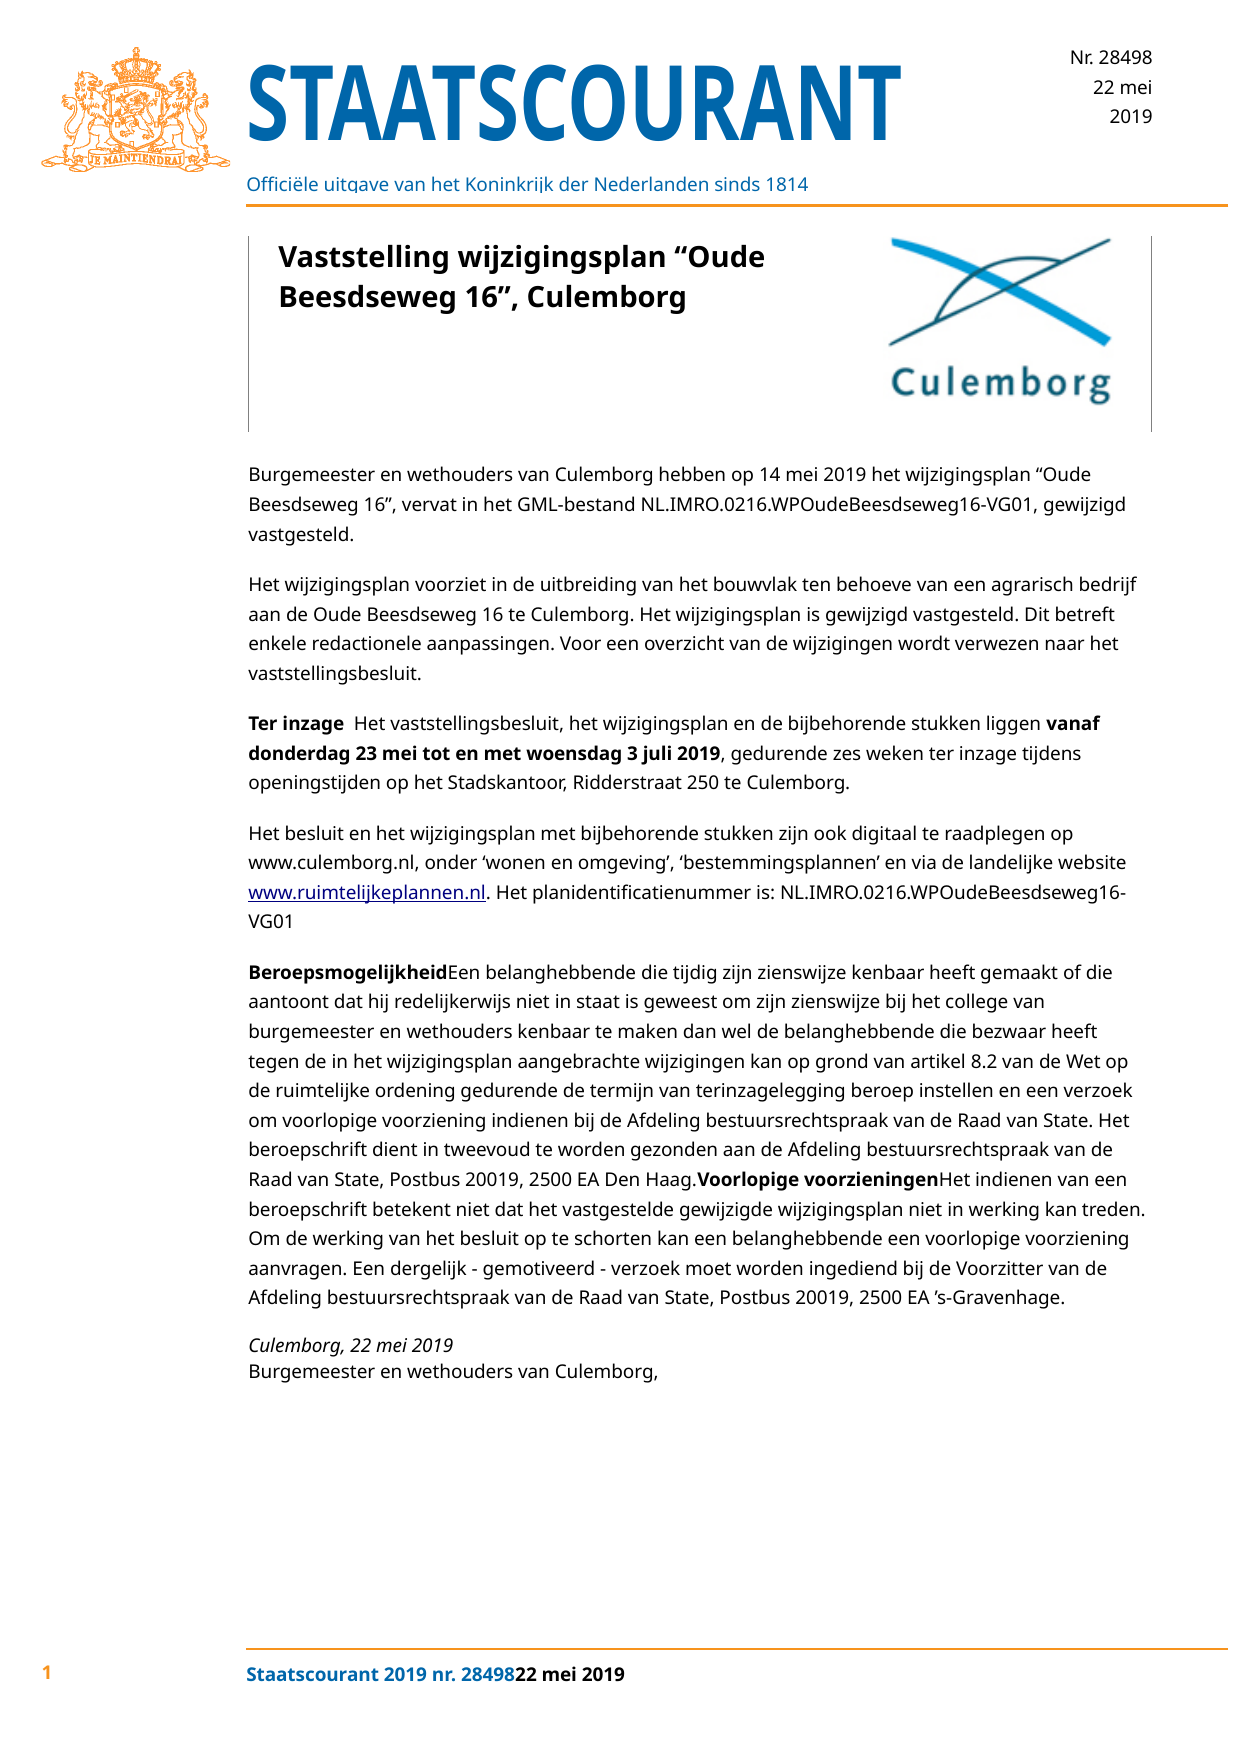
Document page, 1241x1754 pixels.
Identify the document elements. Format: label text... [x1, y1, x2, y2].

text BeroepsmogelijkheidEen belanghebbende die tijdig zijn zienswijze kenbaar heeft gemaakt of die aantoont dat hij redelijkerwijs niet in staat is geweest om zijn zienswijze bij het college van burgemeester en wethouders kenbaar te maken dan wel de belanghebbende die bezwaar heeft tegen de in het wijzigingsplan aangebrachte wijzigingen kan op grond van artikel 8.2 van de Wet op de ruimtelijke ordening gedurende de termijn van terinzagelegging beroep instellen en een verzoek om voorlopige voorziening indienen bij de Afdeling bestuursrechtspraak van de Raad van State. Het beroepschrift dient in tweevoud te worden gezonden aan de Afdeling bestuursrechtspraak van de Raad van State, Postbus 20019, 2500 EA Den Haag.Voorlopige voorzieningenHet indienen van een beroepschrift betekent niet dat het vastgestelde gewijzigde wijzigingsplan niet in werking kan treden. Om de werking van het besluit op te schorten kan een belanghebbende een voorlopige voorziening aanvragen. Een dergelijk - gemotiveerd - verzoek moet worden ingediend bij de Voorzitter van de Afdeling bestuursrechtspraak van de Raad van State, Postbus 20019, 2500 EA ’s-Gravenhage. [248, 959, 1152, 1310]
table_header Vaststelling wijzigingsplan “Oude Beesdseweg 16”, Culemborg [249, 236, 850, 432]
text Ter inzage Het vaststellingsbesluit, het wijzigingsplan en de bijbehorende stukken liggen vanaf donderdag 23 mei tot en met woensdag 3 juli 2019, gedurende zes weken ter inzage tijdens openingstijden op het Stadskantoor, Ridderstraat 250 te Culemborg. [248, 710, 1152, 795]
text Burgemeester en wethouders van Culemborg hebben op 14 mei 2019 het wijzigingsplan “Oude Beesdseweg 16”, vervat in het GML-bestand NL.IMRO.0216.WPOudeBeesdseweg16-VG01, gewijzigd vastgesteld. [248, 462, 1152, 546]
text Culemborg, 22 mei 2019 [248, 1332, 1152, 1358]
text Het besluit en het wijzigingsplan met bijbehorende stukken zijn ook digitaal te raadplegen op www.culemborg.nl, onder ‘wonen en omgeving’, ‘bestemmingsplannen’ en via de landelijke website www.ruimtelijkeplannen.nl. Het planidentificatienummer is: NL.IMRO.0216.WPOudeBeesdseweg16-VG01 [248, 820, 1152, 934]
picture [882, 236, 1119, 407]
table_header [850, 236, 1151, 432]
text Het wijzigingsplan voorziet in de uitbreiding van het bouwvlak ten behoeve van een agrarisch bedrijf aan de Oude Beesdseweg 16 te Culemborg. Het wijzigingsplan is gewijzigd vastgesteld. Dit betreft enkele redactionele aanpassingen. Voor een overzicht van de wijzigingen wordt verwezen naar het vaststellingsbesluit. [248, 571, 1152, 686]
picture [41, 47, 231, 172]
text Burgemeester en wethouders van Culemborg, [248, 1358, 1152, 1384]
